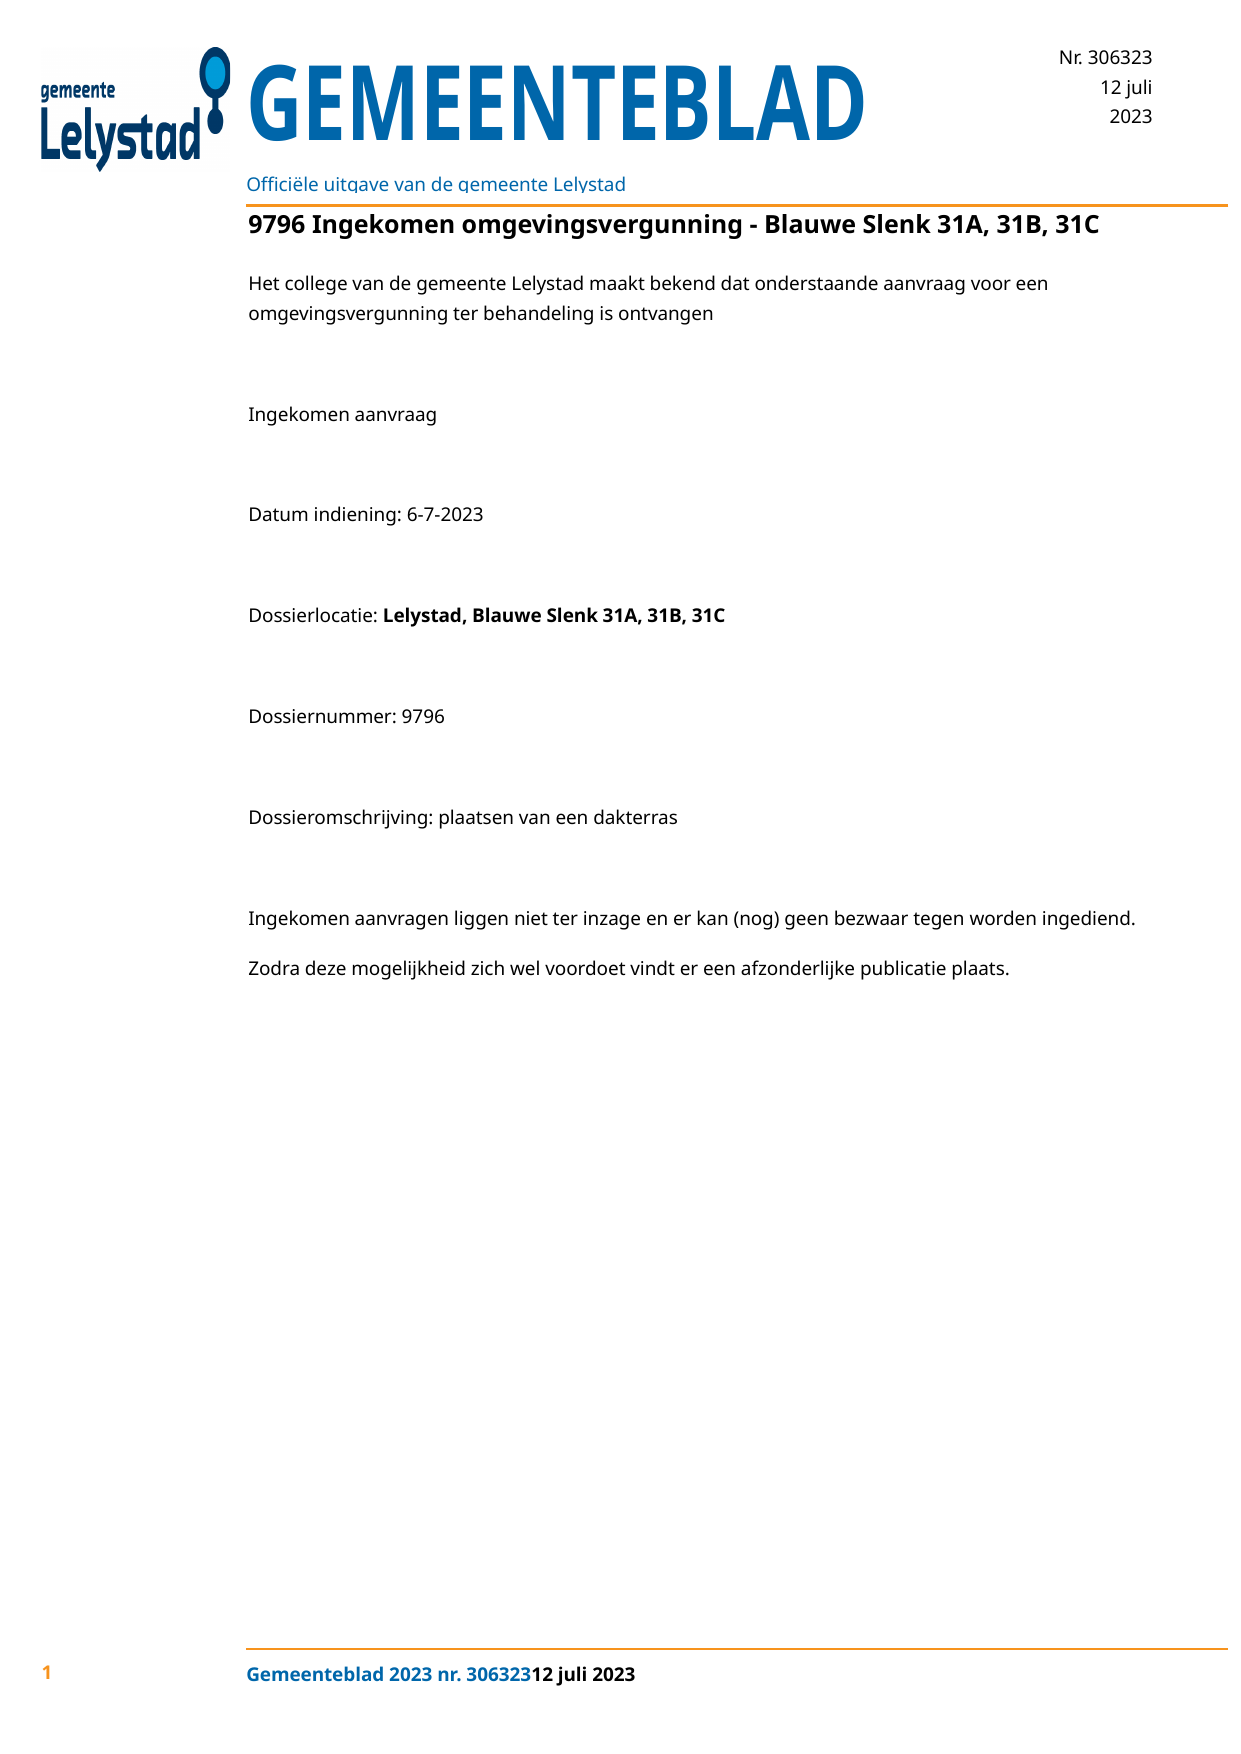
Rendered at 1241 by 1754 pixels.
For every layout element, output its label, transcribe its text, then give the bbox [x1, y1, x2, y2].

picture [41, 47, 231, 172]
text Ingekomen aanvraag [248, 401, 1152, 426]
text Zodra deze mogelijkheid zich wel voordoet vindt er een afzonderlijke publicatie plaats. [248, 955, 1152, 981]
text Ingekomen aanvragen liggen niet ter inzage en er kan (nog) geen bezwaar tegen worden ingediend. [248, 905, 1152, 931]
text Dossieromschrijving: plaatsen van een dakterras [248, 804, 1152, 830]
text Dossiernummer: 9796 [248, 703, 1152, 729]
text Dossierlocatie: Lelystad, Blauwe Slenk 31A, 31B, 31C [248, 602, 1152, 628]
text Datum indiening: 6-7-2023 [248, 502, 1152, 527]
text Het college van de gemeente Lelystad maakt bekend dat onderstaande aanvraag voor een omgevingsvergunning ter behandeling is ontvangen [248, 270, 1152, 326]
text 9796 Ingekomen omgevingsvergunning - Blauwe Slenk 31A, 31B, 31C [248, 207, 1152, 241]
